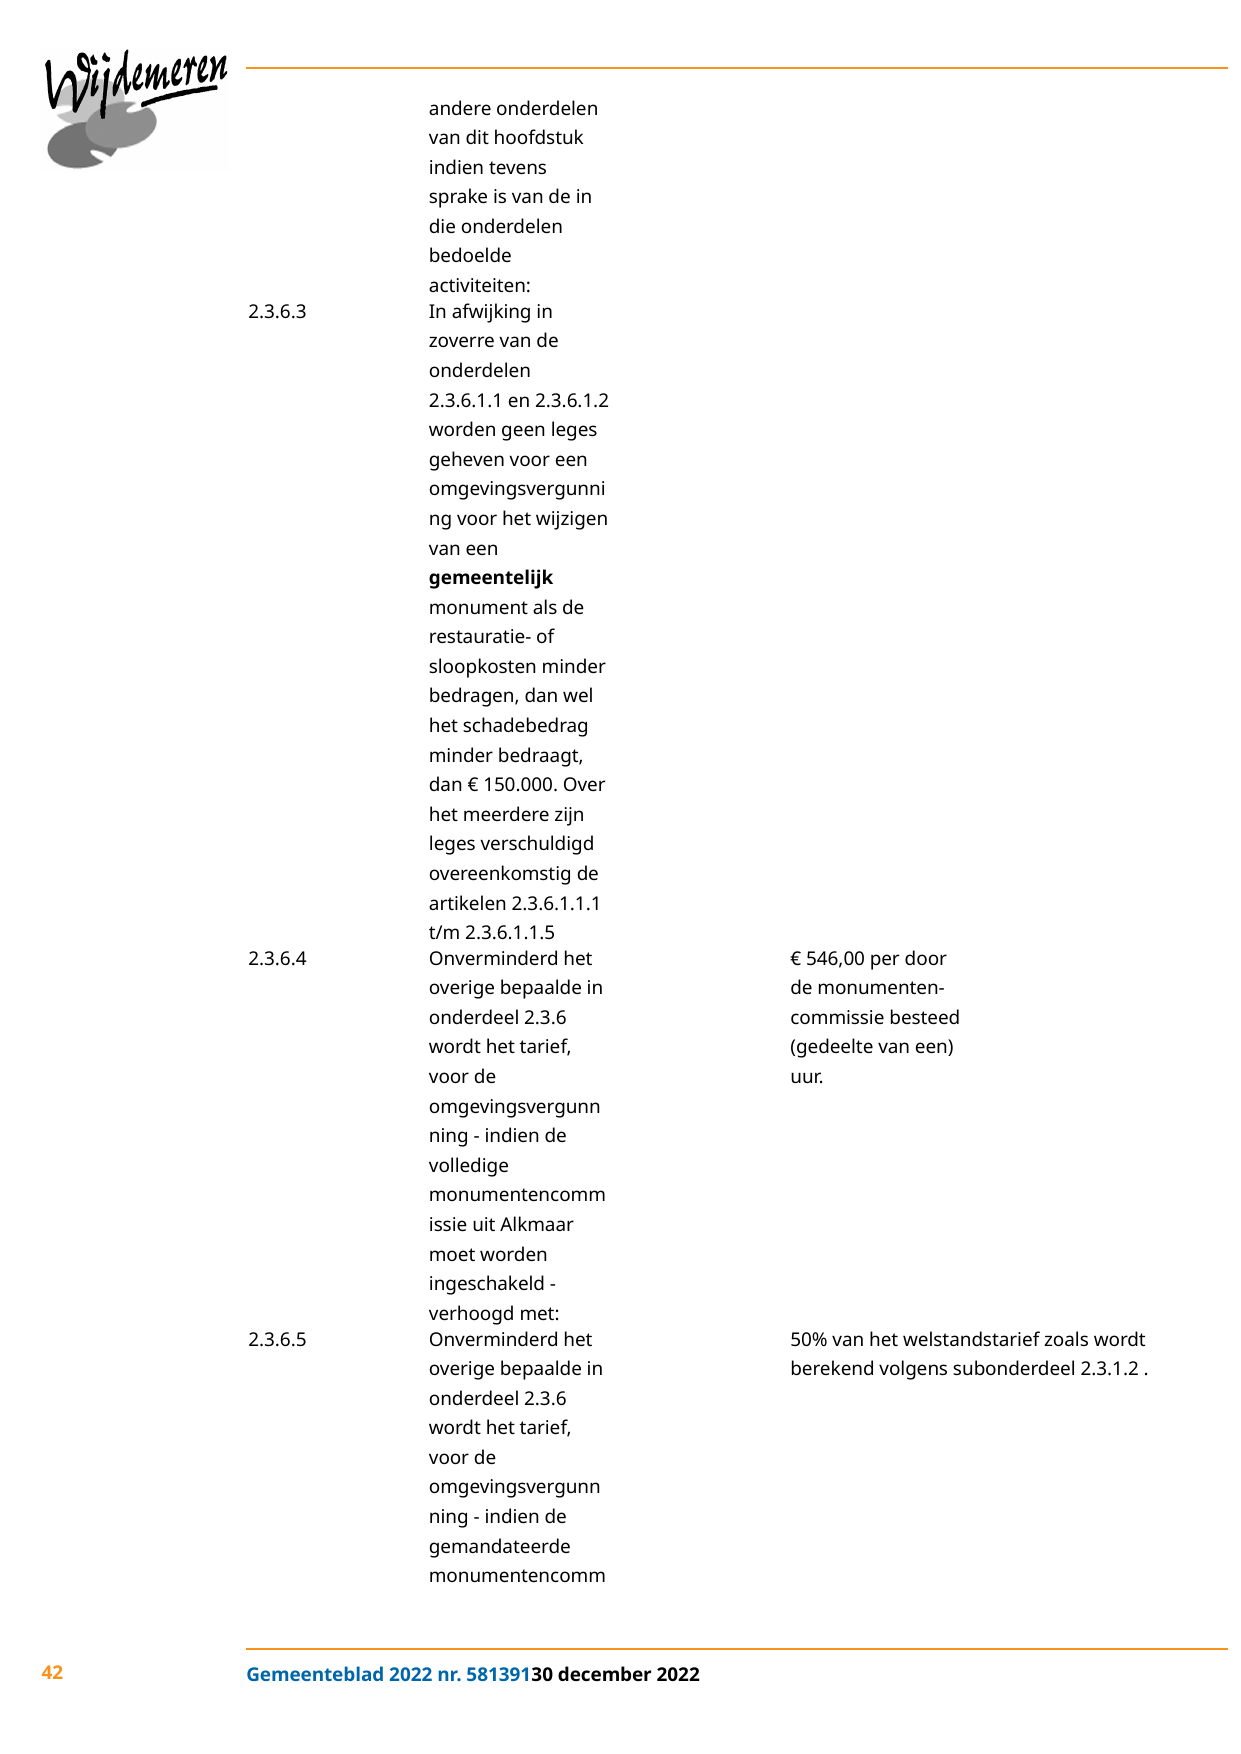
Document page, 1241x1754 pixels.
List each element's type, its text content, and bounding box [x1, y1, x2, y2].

table_cell [609, 298, 790, 945]
table_cell € 546,00 per door de monumenten-commissie besteed (gedeelte van een) uur. [790, 945, 971, 1326]
picture [41, 47, 231, 172]
table_cell In afwijking in zoverre van de onderdelen 2.3.6.1.1 en 2.3.6.1.2 worden geen leges geheven voor een omgevingsvergunning voor het wijzigen van een gemeentelijk monument als de restauratie- of sloopkosten minder bedragen, dan wel het schadebedrag minder bedraagt, dan € 150.000. Over het meerdere zijn leges verschuldigd overeenkomstig de artikelen 2.3.6.1.1.1 t/m 2.3.6.1.1.5 [429, 298, 609, 945]
table_cell 50% van het welstandstarief zoals wordt berekend volgens subonderdeel 2.3.1.2 . [790, 1326, 1152, 1588]
table_cell [609, 1326, 790, 1588]
table_cell Onverminderd het overige bepaalde in onderdeel 2.3.6 wordt het tarief, voor de omgevingsvergunnning - indien de volledige monumentencommissie uit Alkmaar moet worden ingeschakeld - verhoogd met: [429, 945, 609, 1326]
table_cell 2.3.6.4 [248, 945, 429, 1326]
table_cell [609, 95, 790, 298]
table_cell 2.3.6.5 [248, 1326, 429, 1588]
table_cell [971, 95, 1152, 298]
table_cell 2.3.6.3 [248, 298, 429, 945]
table_cell [248, 95, 429, 298]
table_cell [790, 95, 971, 298]
table_cell [609, 945, 790, 1326]
table_cell [790, 298, 971, 945]
table_cell [971, 298, 1152, 945]
table_cell [971, 945, 1152, 1326]
table_cell andere onderdelen van dit hoofdstuk indien tevens sprake is van de in die onderdelen bedoelde activiteiten: [429, 95, 609, 298]
table_cell Onverminderd het overige bepaalde in onderdeel 2.3.6 wordt het tarief, voor de omgevingsvergunnning - indien de gemandateerde monumentencomm [429, 1326, 609, 1588]
